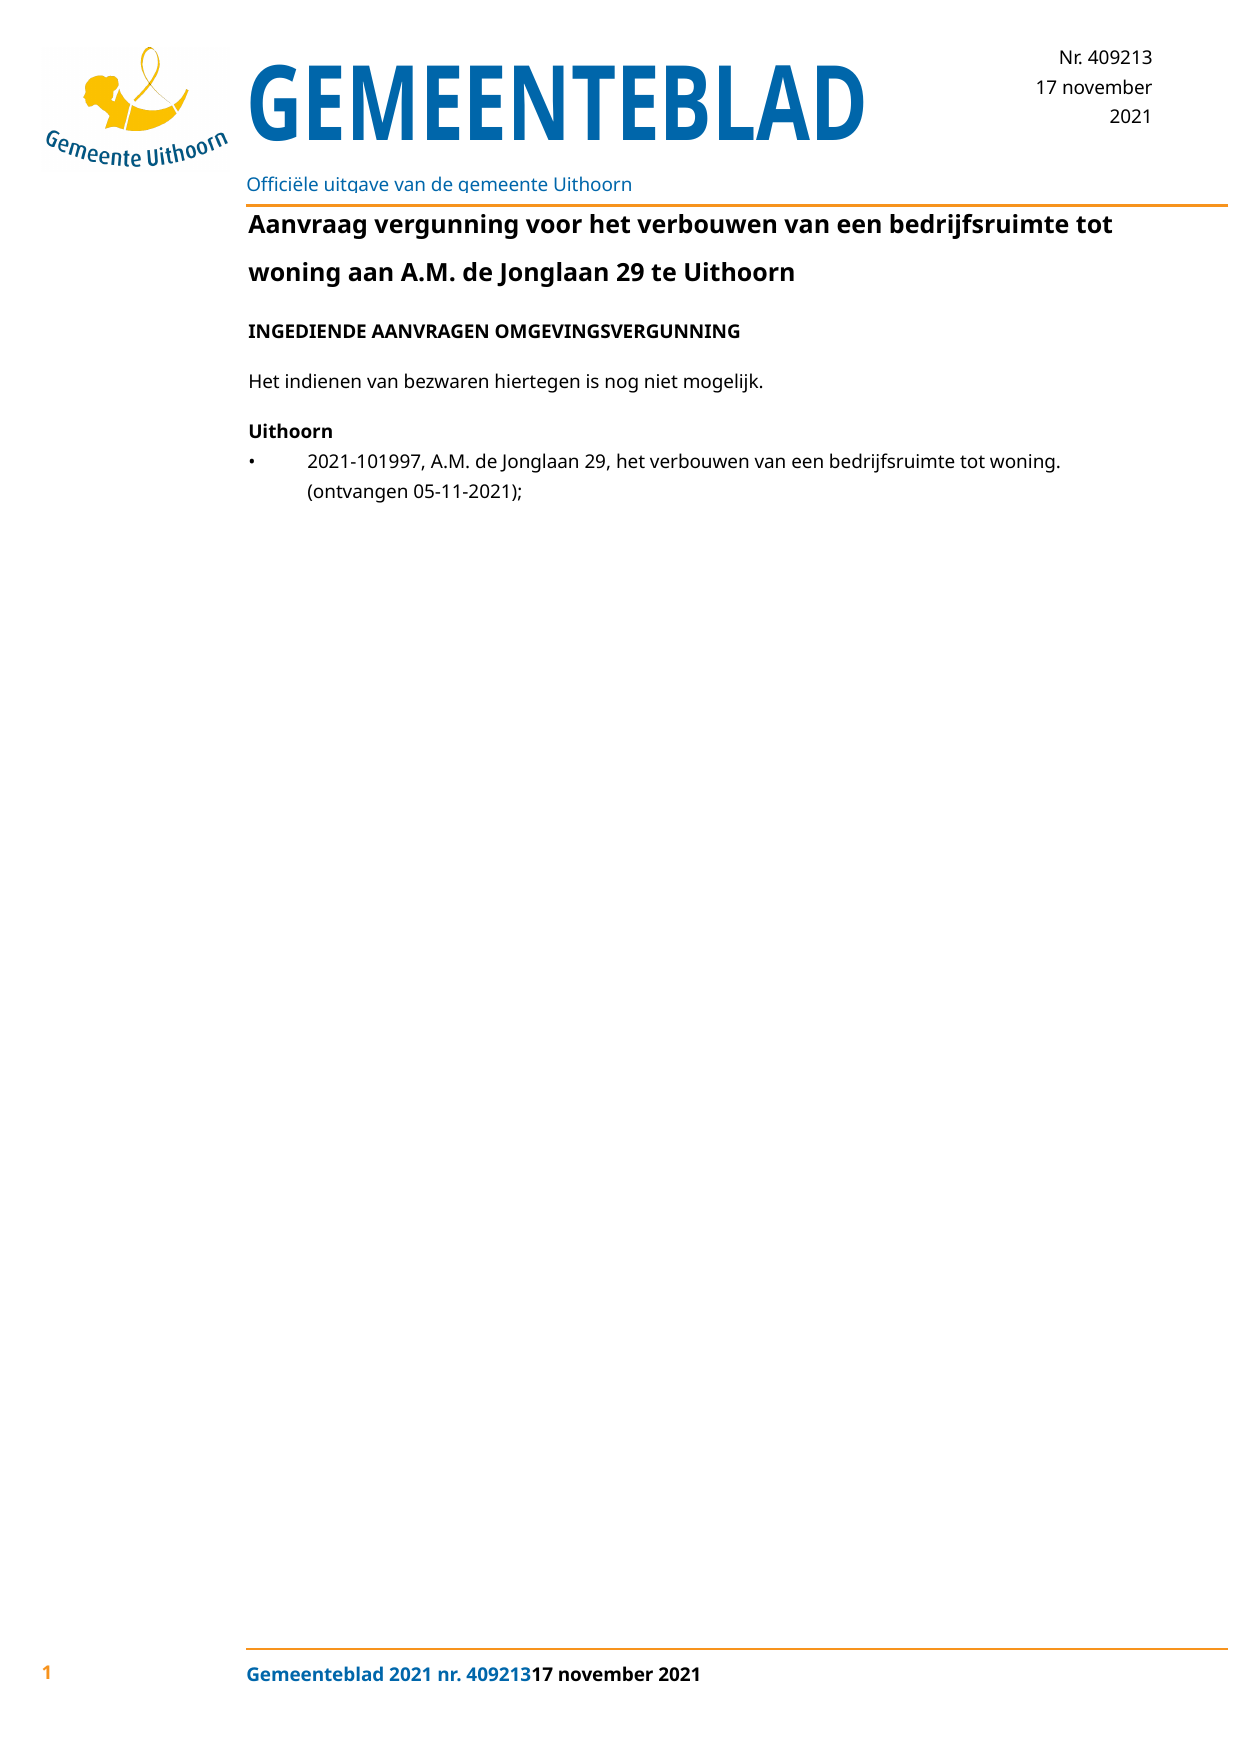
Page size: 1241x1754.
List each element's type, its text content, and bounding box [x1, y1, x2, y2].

text Het indienen van bezwaren hiertegen is nog niet mogelijk. [248, 368, 1152, 394]
text Uithoorn [248, 419, 1152, 444]
text INGEDIENDE AANVRAGEN OMGEVINGSVERGUNNING [248, 318, 1152, 344]
picture [41, 47, 231, 172]
list 2021-101997, A.M. de Jonglaan 29, het verbouwen van een bedrijfsruimte tot woning. (ontvangen 05-11-2021); [248, 448, 1152, 504]
text Aanvraag vergunning voor het verbouwen van een bedrijfsruimte tot woning aan A.M. de Jonglaan 29 te Uithoorn [248, 207, 1152, 288]
